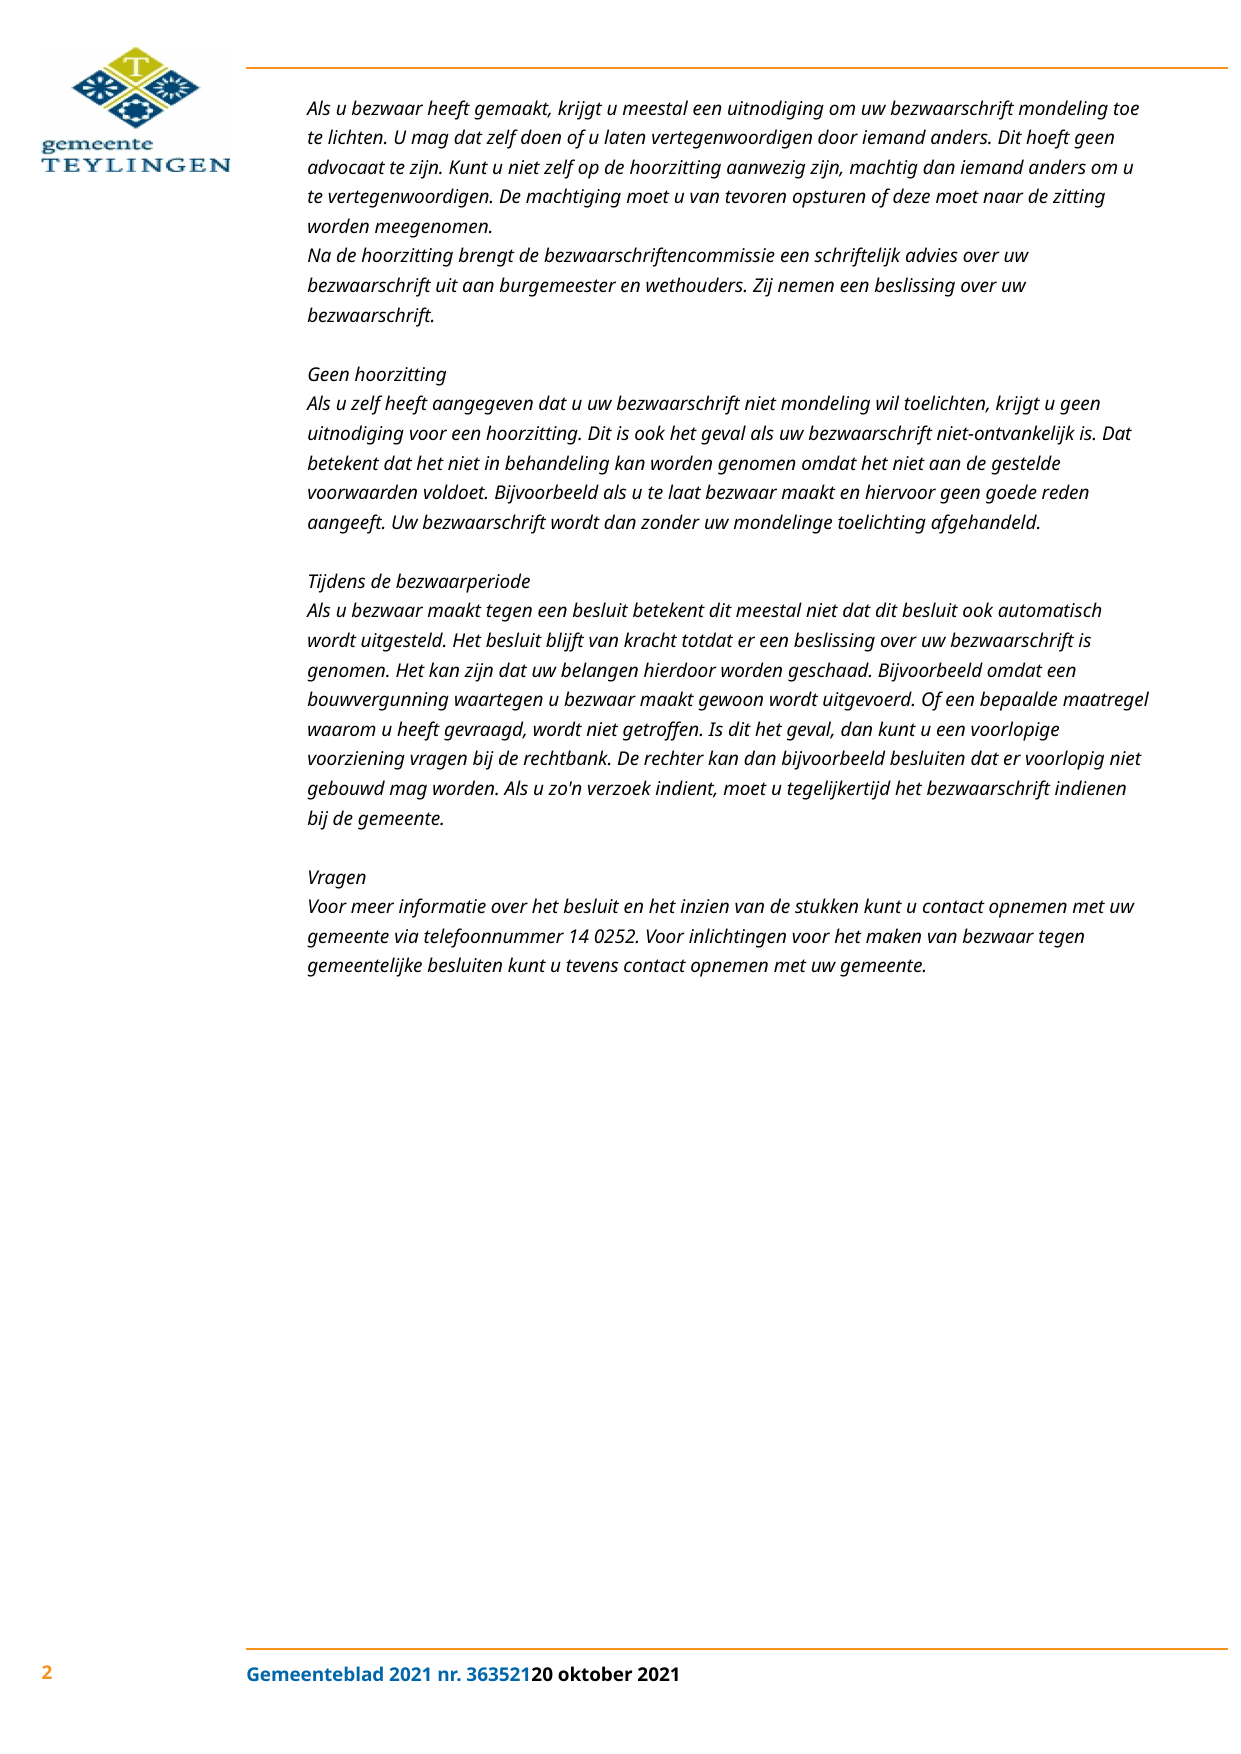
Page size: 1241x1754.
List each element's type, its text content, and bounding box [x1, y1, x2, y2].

list Als u bezwaar heeft gemaakt, krijgt u meestal een uitnodiging om uw bezwaarschrift mondeling toe te lichten. U mag dat zelf doen of u laten vertegenwoordigen door iemand anders. Dit hoeft geen advocaat te zijn. Kunt u niet zelf op de hoorzitting aanwezig zijn, machtig dan iemand anders om u te vertegenwoordigen. De machtiging moet u van tevoren opsturen of deze moet naar de zitting worden meegenomen. [248, 95, 1152, 239]
list Als u zelf heeft aangegeven dat u uw bezwaarschrift niet mondeling wil toelichten, krijgt u geen uitnodiging voor een hoorzitting. Dit is ook het geval als uw bezwaarschrift niet-ontvankelijk is. Dat betekent dat het niet in behandeling kan worden genomen omdat het niet aan de gestelde voorwaarden voldoet. Bijvoorbeeld als u te laat bezwaar maakt en hiervoor geen goede reden aangeeft. Uw bezwaarschrift wordt dan zonder uw mondelinge toelichting afgehandeld. [248, 391, 1152, 535]
list Voor meer informatie over het besluit en het inzien van de stukken kunt u contact opnemen met uw gemeente via telefoonnummer 14 0252. Voor inlichtingen voor het maken van bezwaar tegen gemeentelijke besluiten kunt u tevens contact opnemen met uw gemeente. [248, 893, 1152, 978]
list Geen hoorzitting [248, 361, 1152, 387]
list Na de hoorzitting brengt de bezwaarschriftencommissie een schriftelijk advies over uw bezwaarschrift uit aan burgemeester en wethouders. Zij nemen een beslissing over uw bezwaarschrift. [248, 243, 1152, 328]
list Als u bezwaar maakt tegen een besluit betekent dit meestal niet dat dit besluit ook automatisch wordt uitgesteld. Het besluit blijft van kracht totdat er een beslissing over uw bezwaarschrift is genomen. Het kan zijn dat uw belangen hierdoor worden geschaad. Bijvoorbeeld omdat een bouwvergunning waartegen u bezwaar maakt gewoon wordt uitgevoerd. Of een bepaalde maatregel waarom u heeft gevraagd, wordt niet getroffen. Is dit het geval, dan kunt u een voorlopige voorziening vragen bij de rechtbank. De rechter kan dan bijvoorbeeld besluiten dat er voorlopig niet gebouwd mag worden. Als u zo'n verzoek indient, moet u tegelijkertijd het bezwaarschrift indienen bij de gemeente. [248, 598, 1152, 831]
picture [41, 47, 231, 172]
list Vragen [248, 864, 1152, 890]
list Tijdens de bezwaarperiode [248, 568, 1152, 594]
